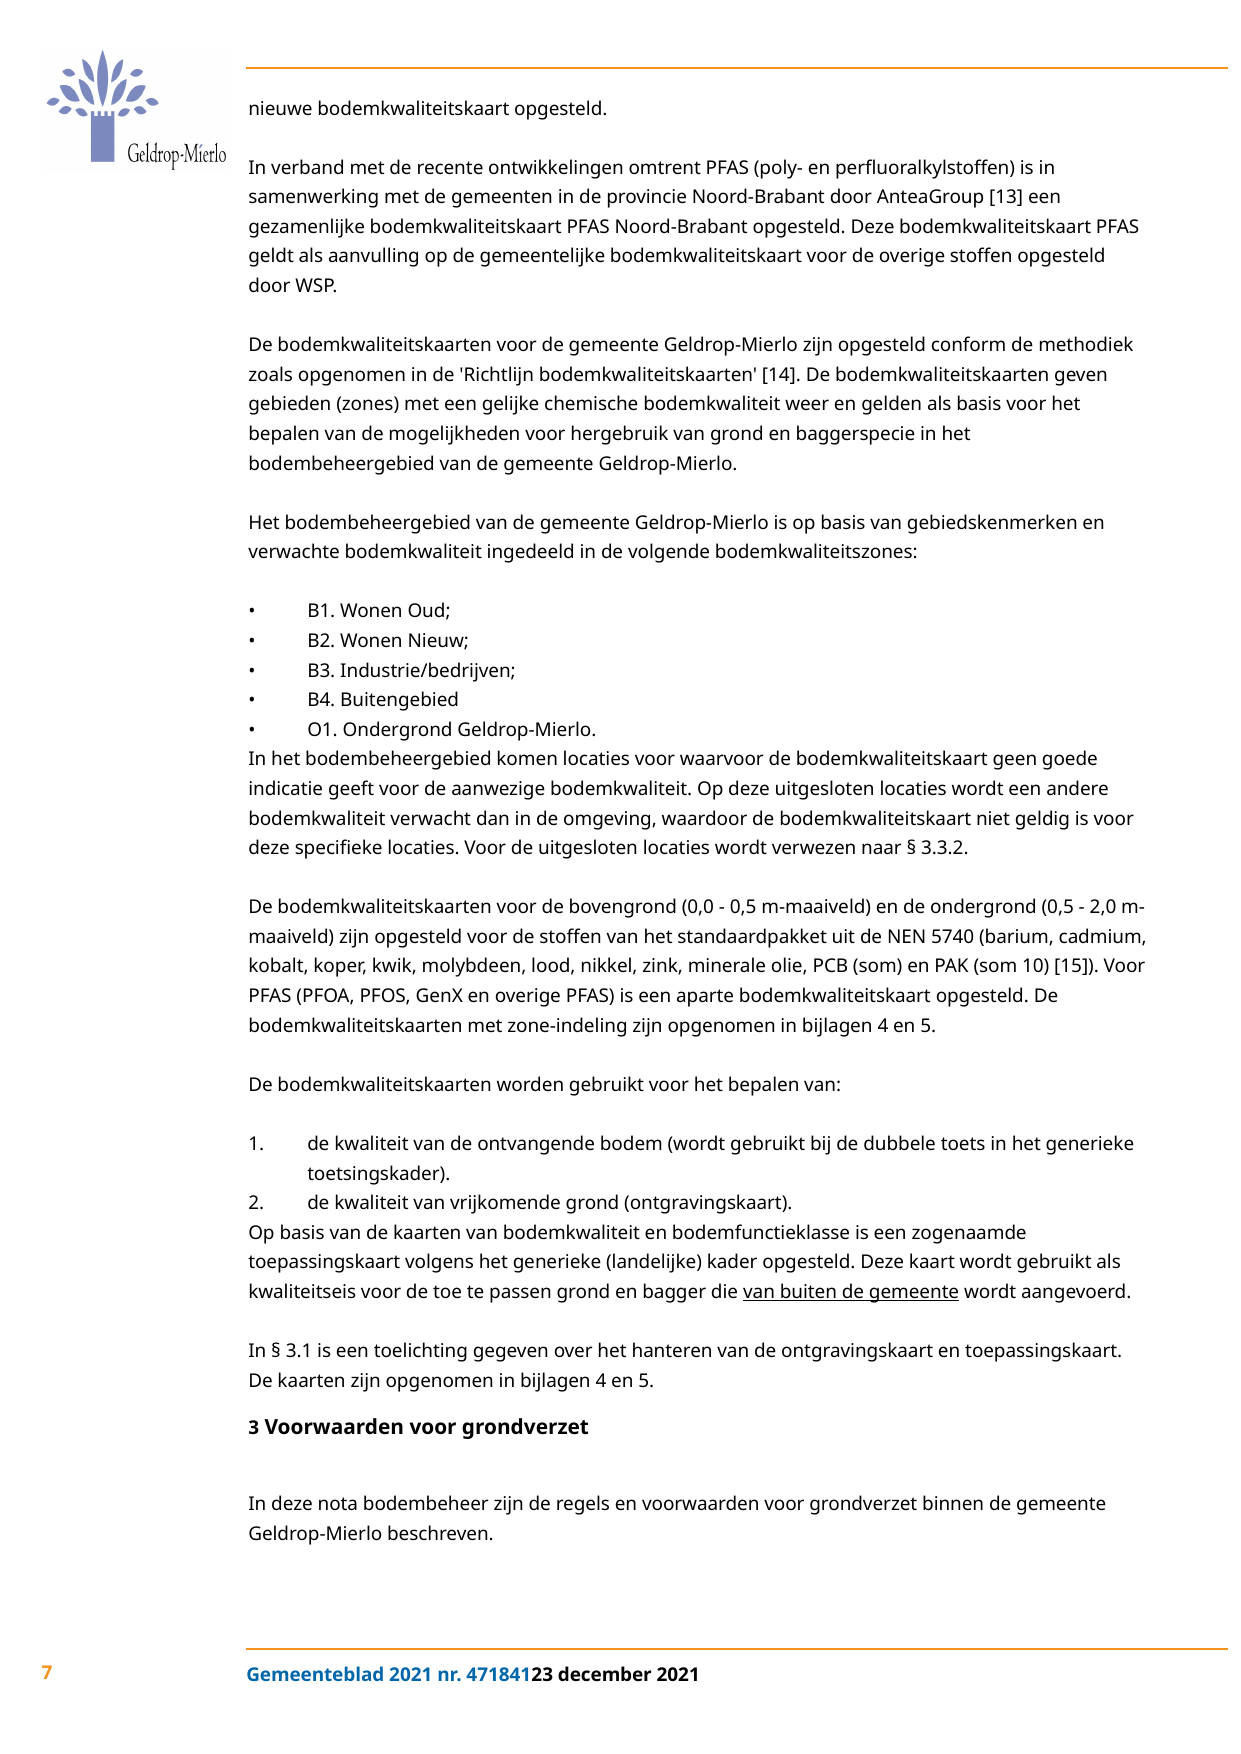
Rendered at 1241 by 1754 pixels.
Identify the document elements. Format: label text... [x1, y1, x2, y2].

text Op basis van de kaarten van bodemkwaliteit en bodemfunctieklasse is een zogenaamde toepassingskaart volgens het generieke (landelijke) kader opgesteld. Deze kaart wordt gebruikt als kwaliteitseis voor de toe te passen grond en bagger die van buiten de gemeente wordt aangevoerd. [248, 1219, 1152, 1304]
text De bodemkwaliteitskaarten worden gebruikt voor het bepalen van: [248, 1071, 1152, 1097]
text Het bodembeheergebied van de gemeente Geldrop-Mierlo is op basis van gebiedskenmerken en verwachte bodemkwaliteit ingedeeld in de volgende bodemkwaliteitszones: [248, 509, 1152, 564]
text nieuwe bodemkwaliteitskaart opgesteld. [248, 95, 1152, 121]
text In verband met de recente ontwikkelingen omtrent PFAS (poly- en perfluoralkylstoffen) is in samenwerking met de gemeenten in de provincie Noord-Brabant door AnteaGroup [13] een gezamenlijke bodemkwaliteitskaart PFAS Noord-Brabant opgesteld. Deze bodemkwaliteitskaart PFAS geldt als aanvulling op de gemeentelijke bodemkwaliteitskaart voor de overige stoffen opgesteld door WSP. [248, 154, 1152, 298]
list B4. Buitengebied [248, 686, 1152, 712]
list O1. Ondergrond Geldrop-Mierlo. [248, 716, 1152, 742]
text De bodemkwaliteitskaarten voor de bovengrond (0,0 - 0,5 m-maaiveld) en de ondergrond (0,5 - 2,0 m-maaiveld) zijn opgesteld voor de stoffen van het standaardpakket uit de NEN 5740 (barium, cadmium, kobalt, koper, kwik, molybdeen, lood, nikkel, zink, minerale olie, PCB (som) en PAK (som 10) [15]). Voor PFAS (PFOA, PFOS, GenX en overige PFAS) is een aparte bodemkwaliteitskaart opgesteld. De bodemkwaliteitskaarten met zone-indeling zijn opgenomen in bijlagen 4 en 5. [248, 893, 1152, 1038]
text 3 Voorwaarden voor grondverzet [248, 1412, 1152, 1441]
text De bodemkwaliteitskaarten voor de gemeente Geldrop-Mierlo zijn opgesteld conform de methodiek zoals opgenomen in de 'Richtlijn bodemkwaliteitskaarten' [14]. De bodemkwaliteitskaarten geven gebieden (zones) met een gelijke chemische bodemkwaliteit weer en gelden als basis voor het bepalen van de mogelijkheden voor hergebruik van grond en baggerspecie in het bodembeheergebied van de gemeente Geldrop-Mierlo. [248, 331, 1152, 476]
list B1. Wonen Oud; [248, 598, 1152, 623]
list de kwaliteit van vrijkomende grond (ontgravingskaart). [248, 1189, 1152, 1215]
text In § 3.1 is een toelichting gegeven over het hanteren van de ontgravingskaart en toepassingskaart. De kaarten zijn opgenomen in bijlagen 4 en 5. [248, 1337, 1152, 1393]
list B2. Wonen Nieuw; [248, 627, 1152, 653]
text In het bodembeheergebied komen locaties voor waarvoor de bodemkwaliteitskaart geen goede indicatie geeft voor de aanwezige bodemkwaliteit. Op deze uitgesloten locaties wordt een andere bodemkwaliteit verwacht dan in de omgeving, waardoor de bodemkwaliteitskaart niet geldig is voor deze specifieke locaties. Voor de uitgesloten locaties wordt verwezen naar § 3.3.2. [248, 746, 1152, 860]
list B3. Industrie/bedrijven; [248, 657, 1152, 683]
picture [41, 47, 231, 172]
list de kwaliteit van de ontvangende bodem (wordt gebruikt bij de dubbele toets in het generieke toetsingskader). [248, 1130, 1152, 1186]
text In deze nota bodembeheer zijn de regels en voorwaarden voor grondverzet binnen de gemeente Geldrop-Mierlo beschreven. [248, 1490, 1152, 1546]
